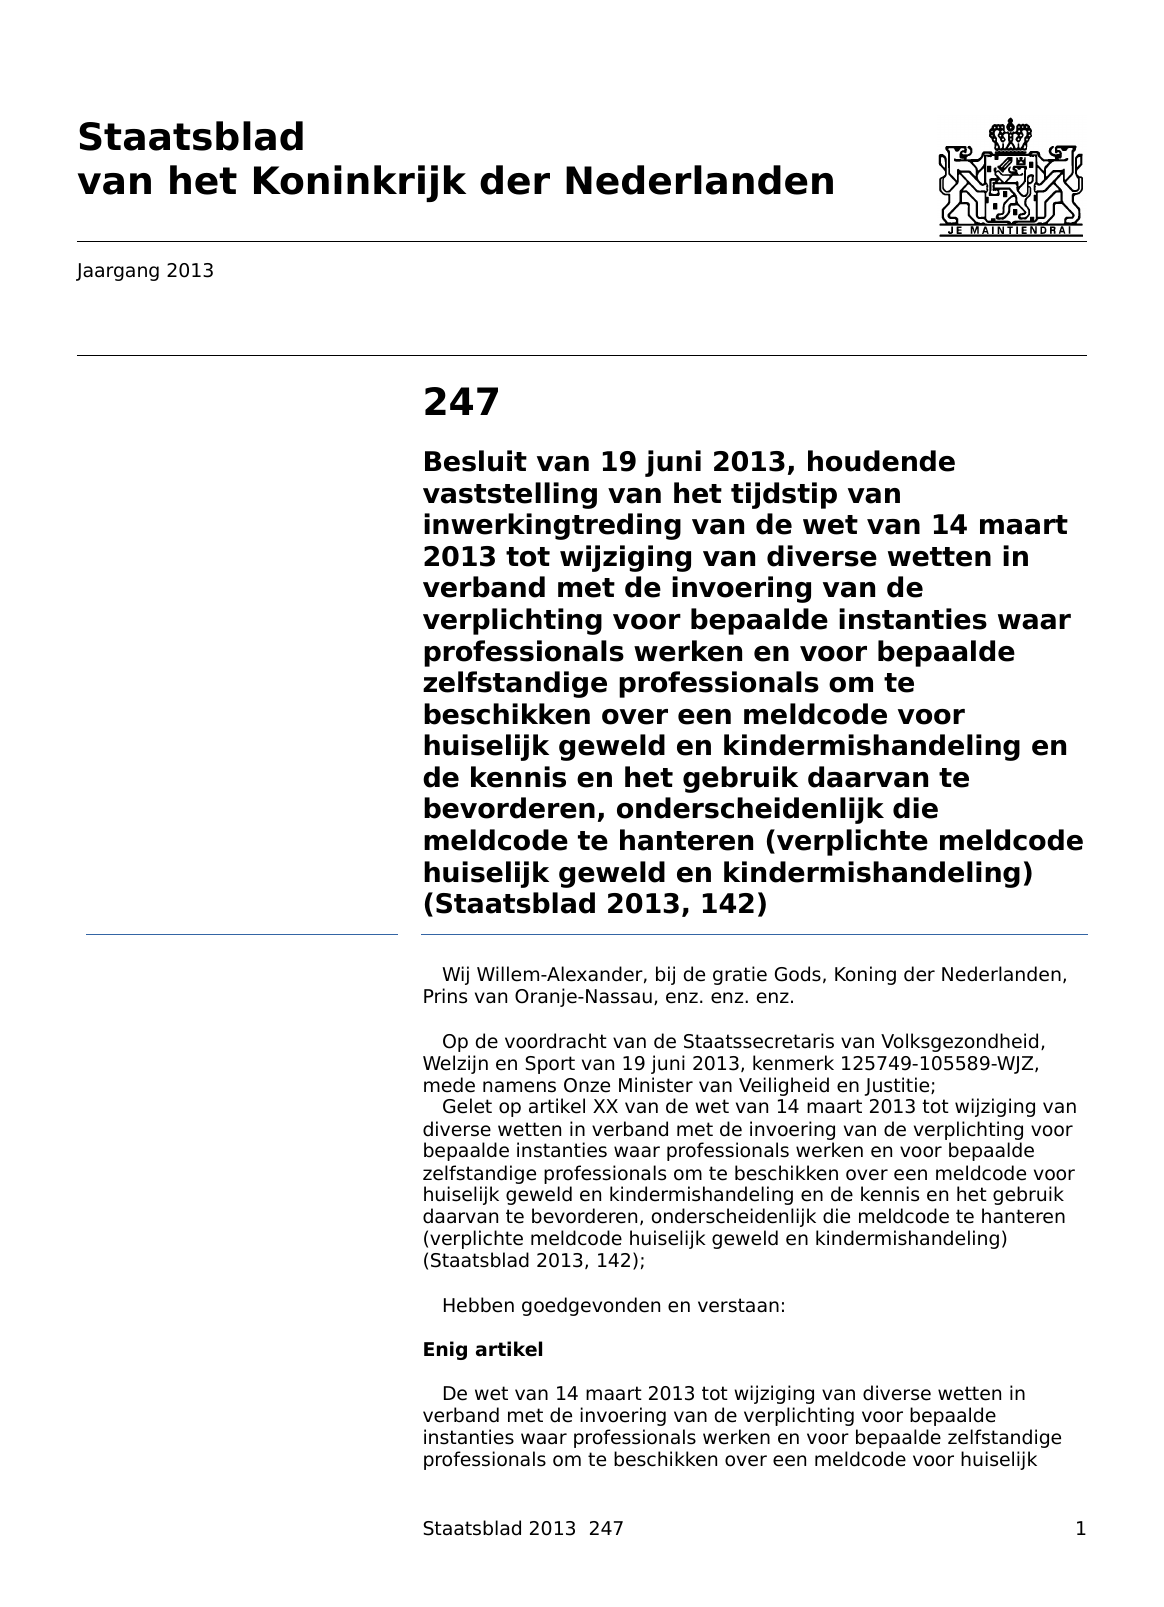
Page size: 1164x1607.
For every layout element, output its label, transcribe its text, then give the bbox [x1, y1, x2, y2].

subtitle 247 [422, 381, 1087, 424]
text De wet van 14 maart 2013 tot wijziging van diverse wetten in verband met de invoering van de verplichting voor bepaalde instanties waar professionals werken en voor bepaalde zelfstandige professionals om te beschikken over een meldcode voor huiselijk [422, 1383, 1087, 1471]
table_header [886, 100, 1087, 241]
subtitle Enig artikel [422, 1339, 1087, 1361]
text Wij Willem-Alexander, bij de gratie Gods, Koning der Nederlanden, Prins van Oranje-Nassau, enz. enz. enz. [422, 964, 1087, 1008]
text Hebben goedgevonden en verstaan: [422, 1294, 1087, 1316]
text Besluit van 19 juni 2013, houdende vaststelling van het tijdstip van inwerkingtreding van de wet van 14 maart 2013 tot wijziging van diverse wetten in verband met de invoering van de verplichting voor bepaalde instanties waar professionals werken en voor bepaalde zelfstandige professionals om te beschikken over een meldcode voor huiselijk geweld en kindermishandeling en de kennis en het gebruik daarvan te bevorderen, onderscheidenlijk die meldcode te hanteren (verplichte meldcode huiselijk geweld en kindermishandeling) (Staatsblad 2013, 142) [422, 447, 1087, 920]
picture [936, 115, 1087, 240]
text Op de voordracht van de Staatssecretaris van Volksgezondheid, Welzijn en Sport van 19 juni 2013, kenmerk 125749-105589-WJZ, mede namens Onze Minister van Veiligheid en Justitie; [422, 1031, 1087, 1096]
table_cell Jaargang 2013 [77, 242, 1087, 355]
text Gelet op artikel XX van de wet van 14 maart 2013 tot wijziging van diverse wetten in verband met de invoering van de verplichting voor bepaalde instanties waar professionals werken en voor bepaalde zelfstandige professionals om te beschikken over een meldcode voor huiselijk geweld en kindermishandeling en de kennis en het gebruik daarvan te bevorderen, onderscheidenlijk die meldcode te hanteren (verplichte meldcode huiselijk geweld en kindermishandeling) (Staatsblad 2013, 142); [422, 1096, 1087, 1272]
table_header Staatsblad van het Koninkrijk der Nederlanden [77, 100, 886, 241]
